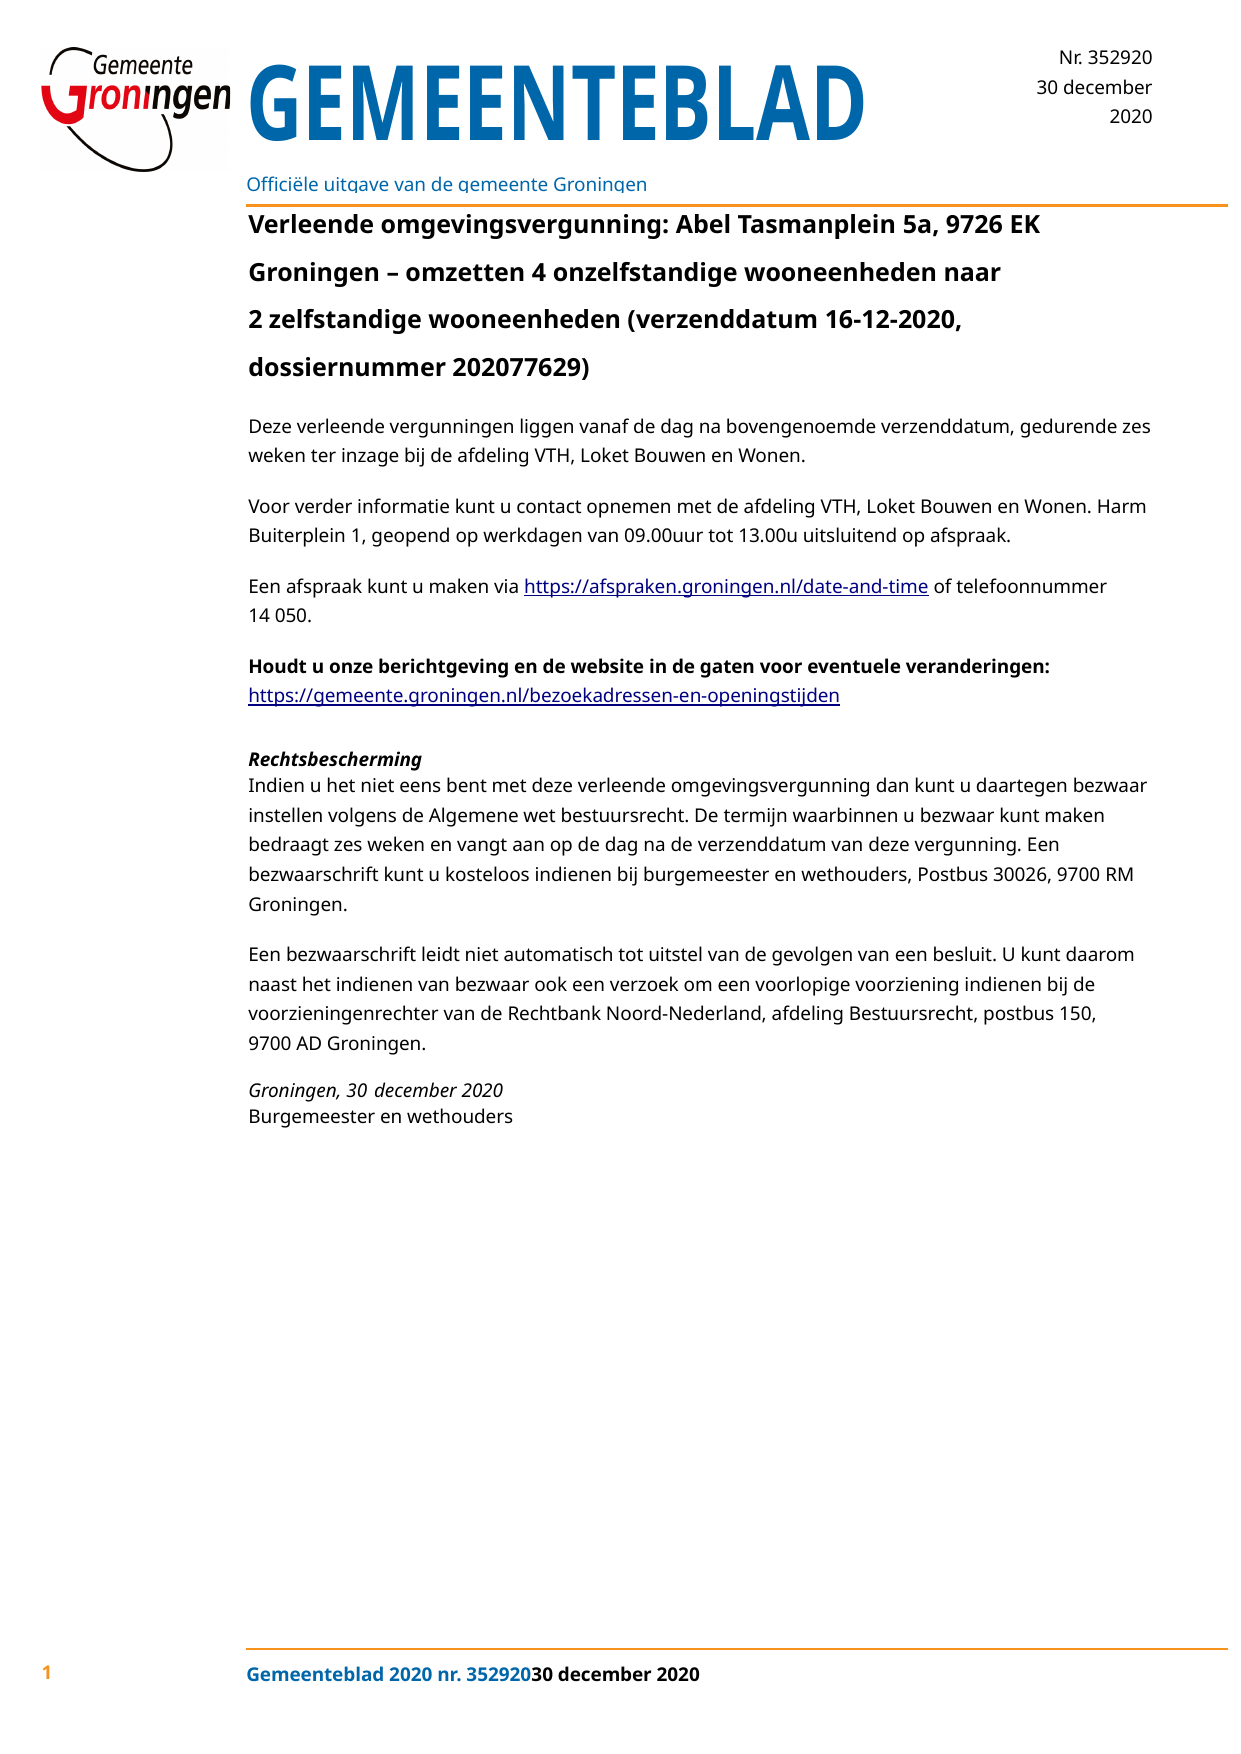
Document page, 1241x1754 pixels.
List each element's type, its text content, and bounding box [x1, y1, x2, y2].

text Deze verleende vergunningen liggen vanaf de dag na bovengenoemde verzenddatum, gedurende zes weken ter inzage bij de afdeling VTH, Loket Bouwen en Wonen. [248, 413, 1152, 468]
text Een bezwaarschrift leidt niet automatisch tot uitstel van de gevolgen van een besluit. U kunt daarom naast het indienen van bezwaar ook een verzoek om een voorlopige voorziening indienen bij de voorzieningenrechter van de Rechtbank Noord-Nederland, afdeling Bestuursrecht, postbus 150, 9700 AD Groningen. [248, 941, 1152, 1056]
text Een afspraak kunt u maken via https://afspraken.groningen.nl/date-and-time of telefoonnummer 14 050. [248, 573, 1152, 628]
text Verleende omgevingsvergunning: Abel Tasmanplein 5a, 9726 EK Groningen – omzetten 4 onzelfstandige wooneenheden naar 2 zelfstandige wooneenheden (verzenddatum 16-12-2020, dossiernummer 202077629) [248, 207, 1152, 384]
text Houdt u onze berichtgeving en de website in de gaten voor eventuele veranderingen: https://gemeente.groningen.nl/bezoekadressen-en-openingstijden [248, 653, 1152, 708]
text Rechtsbescherming [248, 747, 1152, 772]
picture [41, 47, 231, 172]
text Indien u het niet eens bent met deze verleende omgevingsvergunning dan kunt u daartegen bezwaar instellen volgens de Algemene wet bestuursrecht. De termijn waarbinnen u bezwaar kunt maken bedraagt zes weken en vangt aan op de dag na de verzenddatum van deze vergunning. Een bezwaarschrift kunt u kosteloos indienen bij burgemeester en wethouders, Postbus 30026, 9700 RM Groningen. [248, 772, 1152, 916]
text Burgemeester en wethouders [248, 1103, 1152, 1129]
text Groningen, 30 december 2020 [248, 1078, 1152, 1103]
text Voor verder informatie kunt u contact opnemen met de afdeling VTH, Loket Bouwen en Wonen. Harm Buiterplein 1, geopend op werkdagen van 09.00uur tot 13.00u uitsluitend op afspraak. [248, 493, 1152, 548]
